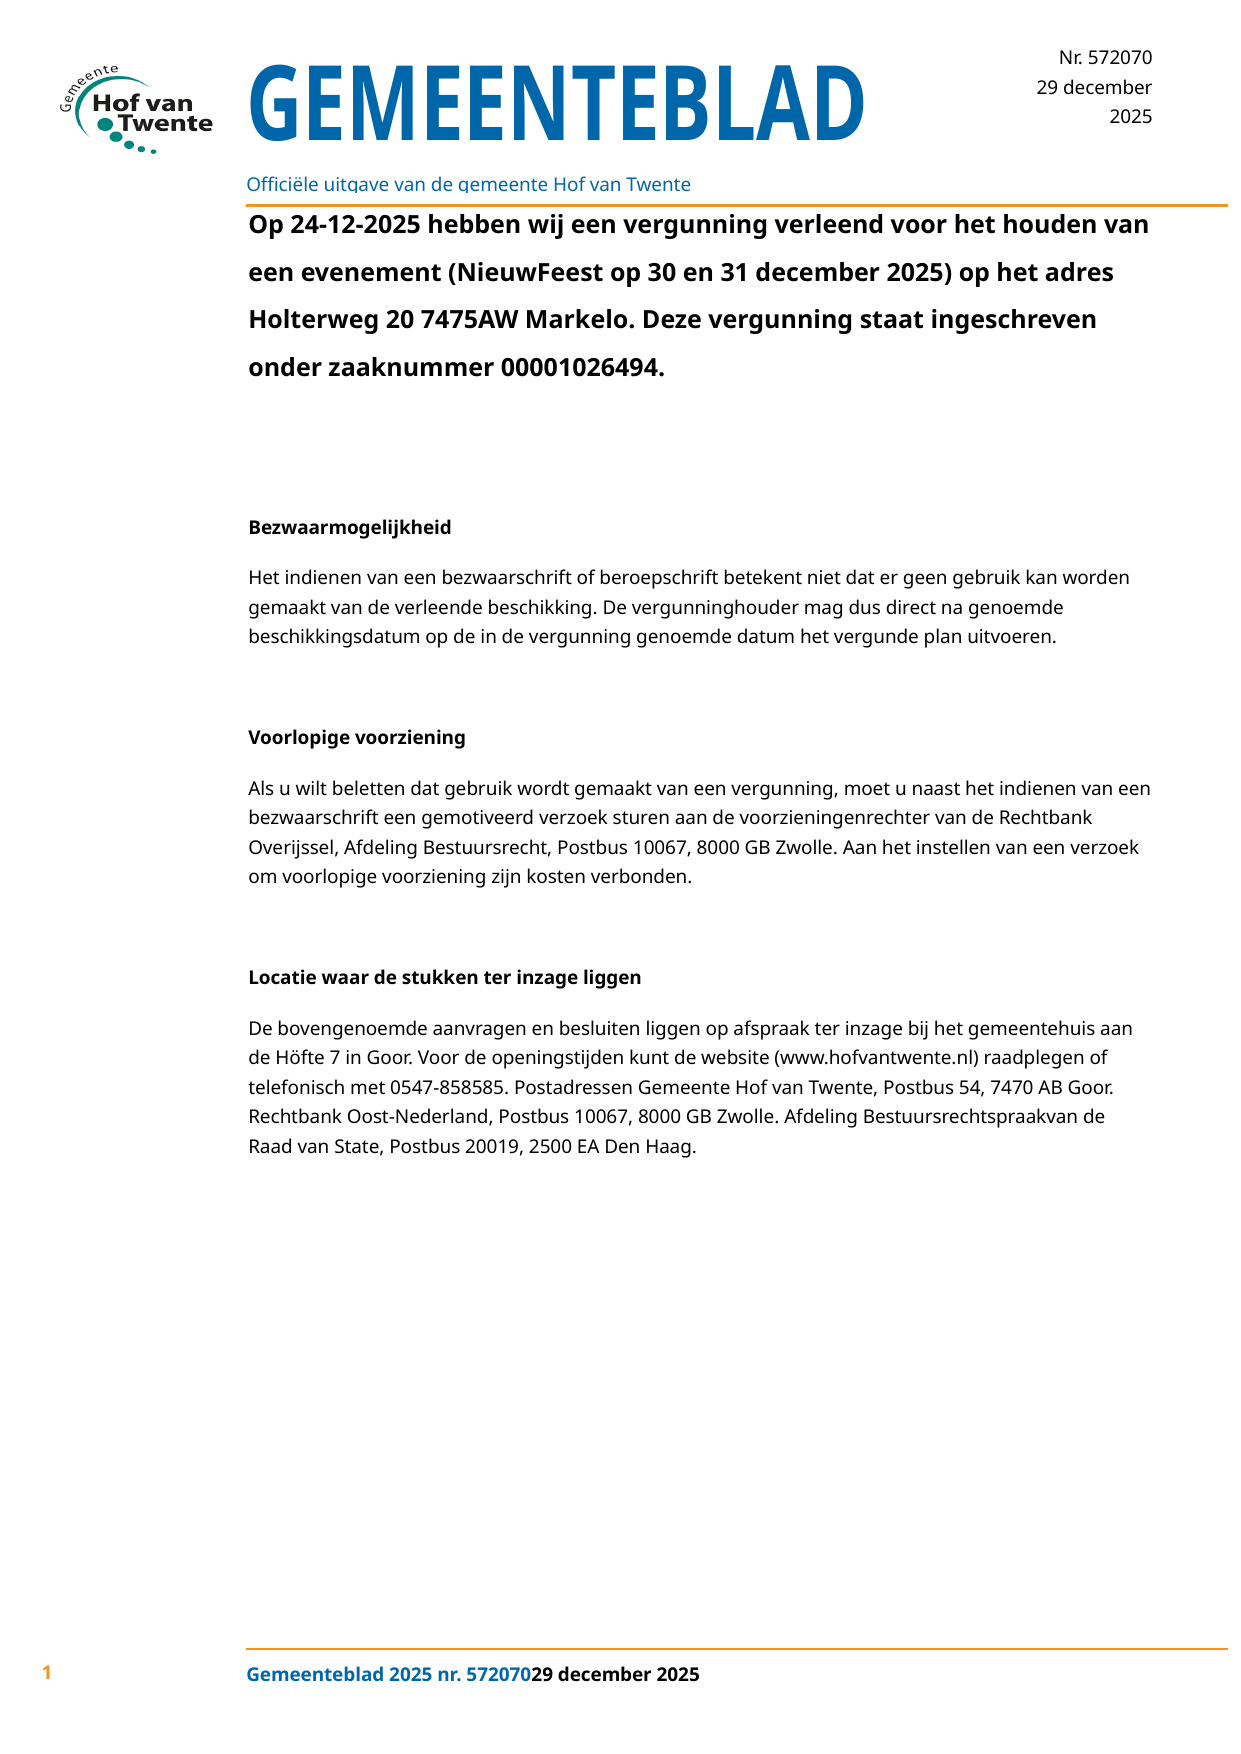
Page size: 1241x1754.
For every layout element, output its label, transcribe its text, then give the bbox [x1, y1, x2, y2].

text Als u wilt beletten dat gebruik wordt gemaakt van een vergunning, moet u naast het indienen van een bezwaarschrift een gemotiveerd verzoek sturen aan de voorzieningenrechter van de Rechtbank Overijssel, Afdeling Bestuursrecht, Postbus 10067, 8000 GB Zwolle. Aan het instellen van een verzoek om voorlopige voorziening zijn kosten verbonden. [248, 775, 1152, 889]
picture [41, 47, 231, 172]
text Bezwaarmogelijkheid [248, 514, 1152, 540]
text Voorlopige voorziening [248, 724, 1152, 750]
text De bovengenoemde aanvragen en besluiten liggen op afspraak ter inzage bij het gemeentehuis aan de Höfte 7 in Goor. Voor de openingstijden kunt de website (www.hofvantwente.nl) raadplegen of telefonisch met 0547-858585. Postadressen Gemeente Hof van Twente, Postbus 54, 7470 AB Goor. Rechtbank Oost-Nederland, Postbus 10067, 8000 GB Zwolle. Afdeling Bestuursrechtspraakvan de Raad van State, Postbus 20019, 2500 EA Den Haag. [248, 1015, 1152, 1159]
text Op 24-12-2025 hebben wij een vergunning verleend voor het houden van een evenement (NieuwFeest op 30 en 31 december 2025) op het adres Holterweg 20 7475AW Markelo. Deze vergunning staat ingeschreven onder zaaknummer 00001026494. [248, 207, 1152, 384]
text Het indienen van een bezwaarschrift of beroepschrift betekent niet dat er geen gebruik kan worden gemaakt van de verleende beschikking. De vergunninghouder mag dus direct na genoemde beschikkingsdatum op de in de vergunning genoemde datum het vergunde plan uitvoeren. [248, 564, 1152, 649]
text Locatie waar de stukken ter inzage liggen [248, 964, 1152, 990]
